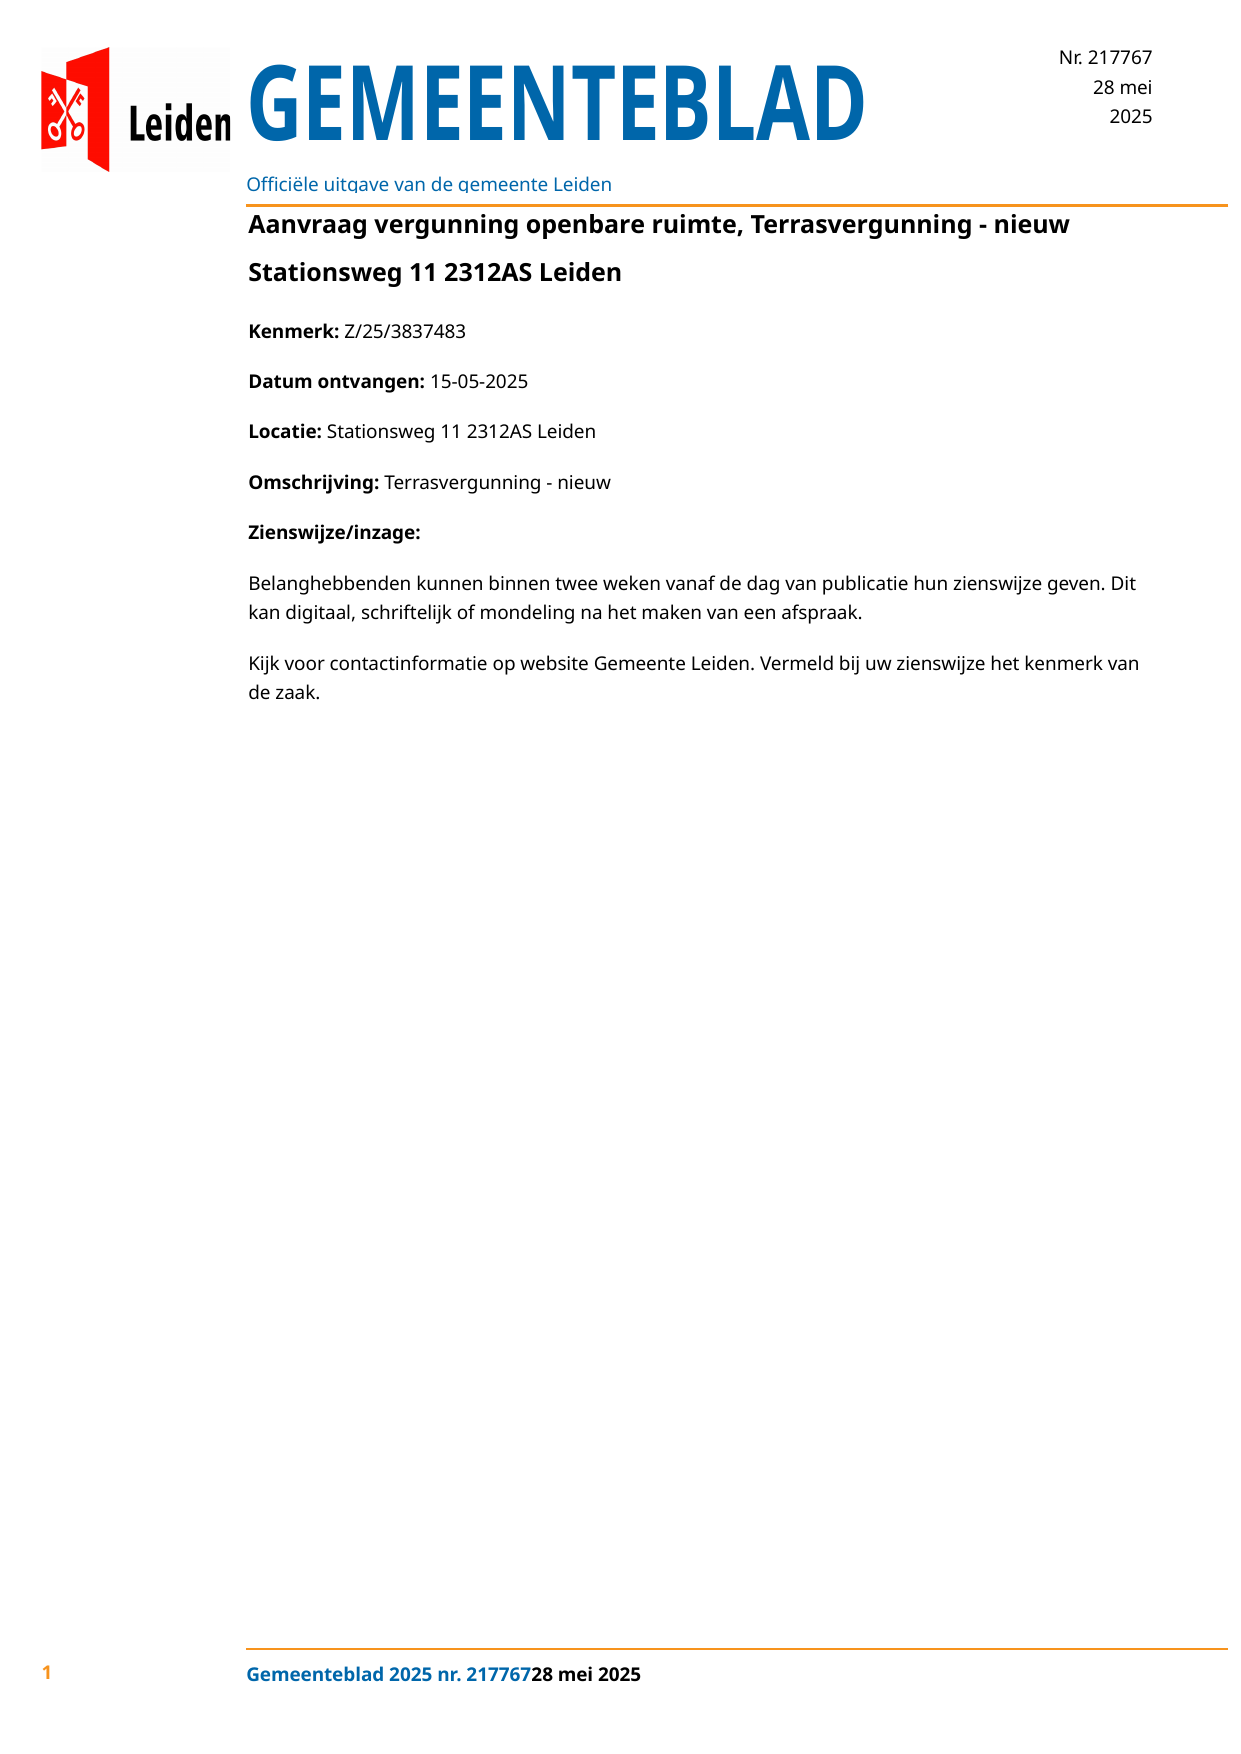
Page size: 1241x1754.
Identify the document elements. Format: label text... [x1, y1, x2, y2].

text Datum ontvangen: 15-05-2025 [248, 368, 1152, 394]
text Omschrijving: Terrasvergunning - nieuw [248, 469, 1152, 495]
text Kijk voor contactinformatie op website Gemeente Leiden. Vermeld bij uw zienswijze het kenmerk van de zaak. [248, 650, 1152, 705]
text Belanghebbenden kunnen binnen twee weken vanaf de dag van publicatie hun zienswijze geven. Dit kan digitaal, schriftelijk of mondeling na het maken van een afspraak. [248, 570, 1152, 625]
text Zienswijze/inzage: [248, 519, 1152, 545]
text Kenmerk: Z/25/3837483 [248, 318, 1152, 344]
text Aanvraag vergunning openbare ruimte, Terrasvergunning - nieuw Stationsweg 11 2312AS Leiden [248, 207, 1152, 288]
text Locatie: Stationsweg 11 2312AS Leiden [248, 419, 1152, 444]
picture [41, 47, 231, 172]
